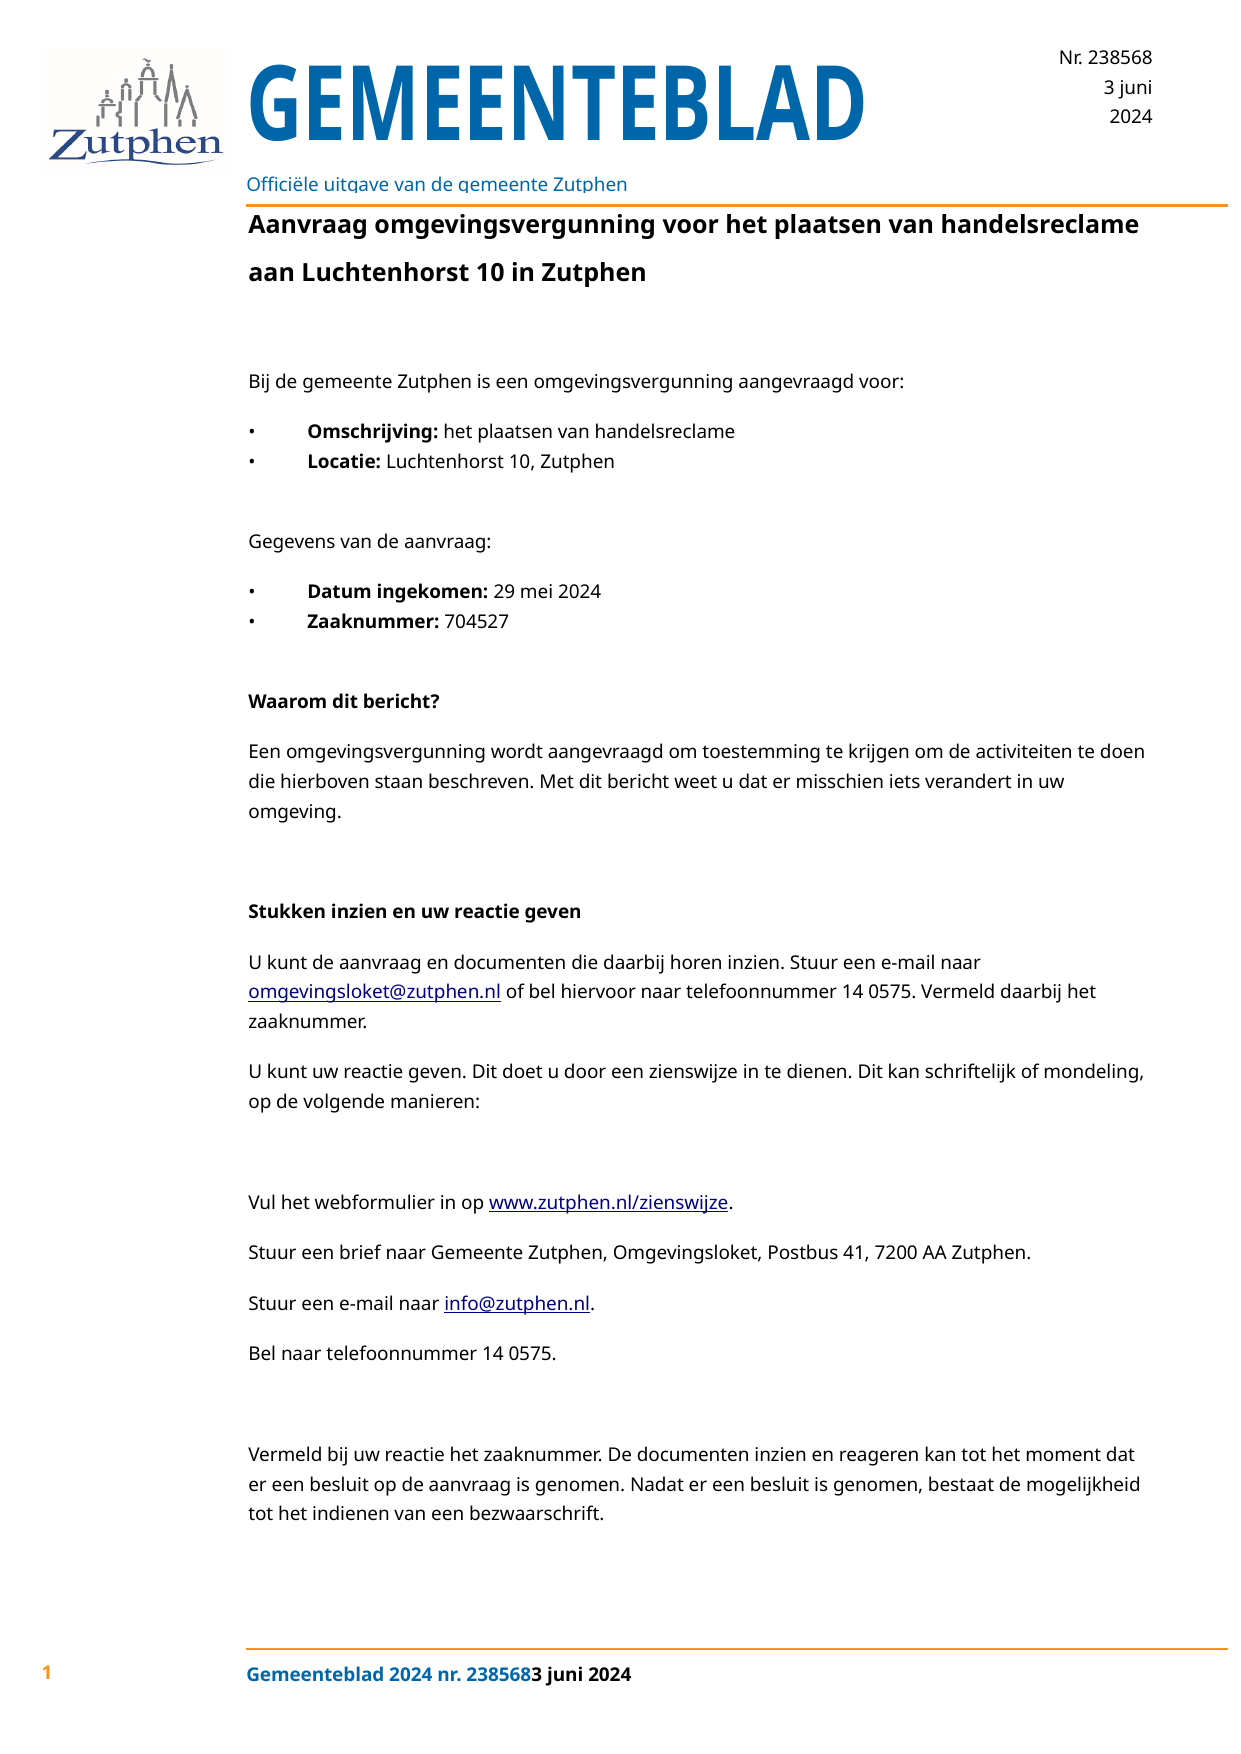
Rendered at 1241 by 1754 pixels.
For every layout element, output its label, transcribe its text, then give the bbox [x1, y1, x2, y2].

text Bij de gemeente Zutphen is een omgevingsvergunning aangevraagd voor: [248, 368, 1152, 394]
list Datum ingekomen: 29 mei 2024 [248, 579, 1152, 604]
text Stuur een e-mail naar info@zutphen.nl. [248, 1290, 1152, 1316]
text Een omgevingsvergunning wordt aangevraagd om toestemming te krijgen om de activiteiten te doen die hierboven staan beschreven. Met dit bericht weet u dat er misschien iets verandert in uw omgeving. [248, 739, 1152, 824]
list Zaaknummer: 704527 [248, 608, 1152, 634]
list Locatie: Luchtenhorst 10, Zutphen [248, 448, 1152, 474]
text Waarom dit bericht? [248, 688, 1152, 714]
list Omschrijving: het plaatsen van handelsreclame [248, 419, 1152, 444]
picture [41, 47, 231, 172]
text Vermeld bij uw reactie het zaaknummer. De documenten inzien en reageren kan tot het moment dat er een besluit op de aanvraag is genomen. Nadat er een besluit is genomen, bestaat de mogelijkheid tot het indienen van een bezwaarschrift. [248, 1441, 1152, 1526]
text Gegevens van de aanvraag: [248, 528, 1152, 554]
text U kunt de aanvraag en documenten die daarbij horen inzien. Stuur een e-mail naar omgevingsloket@zutphen.nl of bel hiervoor naar telefoonnummer 14 0575. Vermeld daarbij het zaaknummer. [248, 949, 1152, 1034]
text Bel naar telefoonnummer 14 0575. [248, 1340, 1152, 1366]
text Stuur een brief naar Gemeente Zutphen, Omgevingsloket, Postbus 41, 7200 AA Zutphen. [248, 1239, 1152, 1265]
text Vul het webformulier in op www.zutphen.nl/zienswijze. [248, 1189, 1152, 1215]
text Stukken inzien en uw reactie geven [248, 899, 1152, 924]
text U kunt uw reactie geven. Dit doet u door een zienswijze in te dienen. Dit kan schriftelijk of mondeling, op de volgende manieren: [248, 1059, 1152, 1114]
text Aanvraag omgevingsvergunning voor het plaatsen van handelsreclame aan Luchtenhorst 10 in Zutphen [248, 207, 1152, 288]
